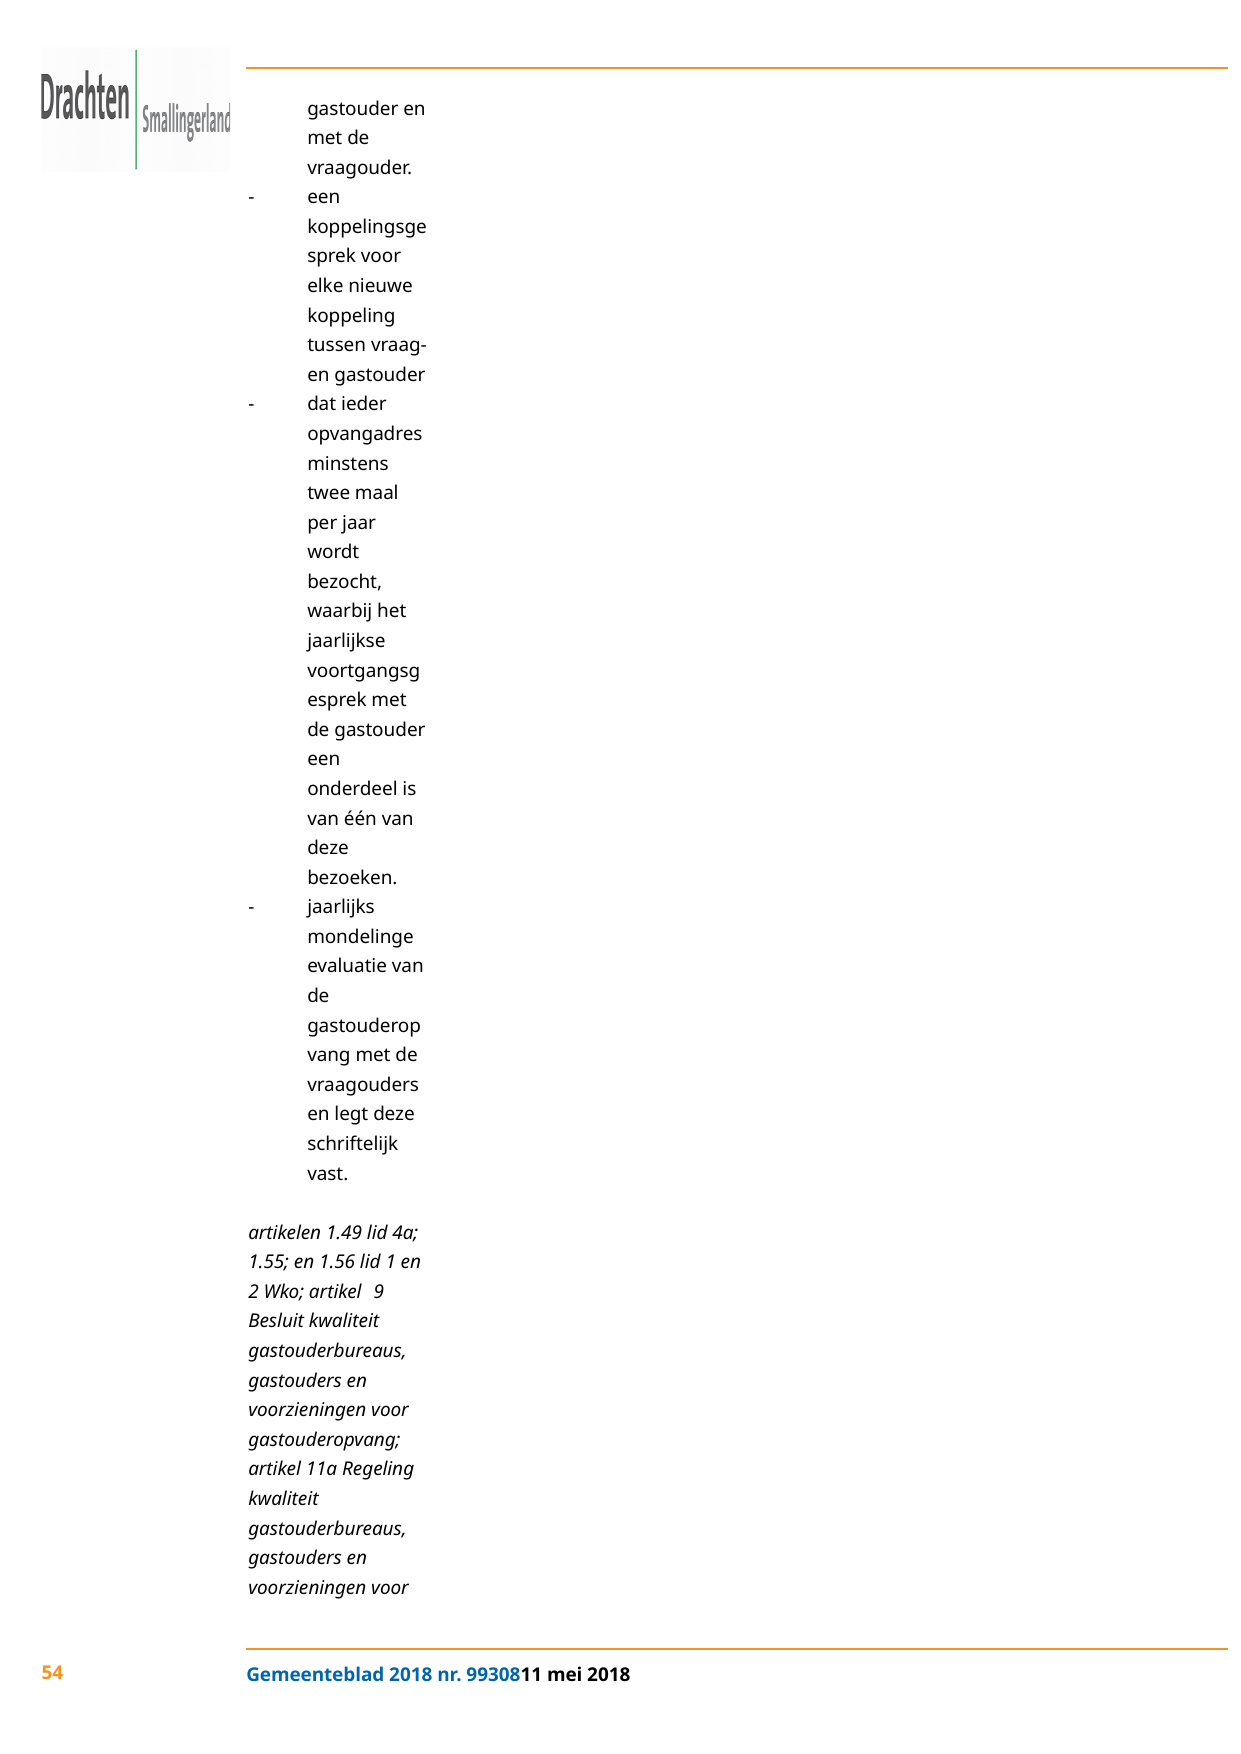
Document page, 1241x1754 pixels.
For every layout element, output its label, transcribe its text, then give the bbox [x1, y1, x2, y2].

picture [41, 47, 231, 172]
table_cell [609, 95, 790, 1600]
table_cell [429, 95, 609, 1600]
table_cell gastouder en met de vraagouder. een koppelingsgesprek voor elke nieuwe koppeling tussen vraag- en gastouder dat ieder opvangadres minstens twee maal per jaar wordt bezocht, waarbij het jaarlijkse voortgangsgesprek met de gastouder een onderdeel is van één van deze bezoeken. jaarlijks mondelinge evaluatie van de gastouderopvang met de vraagouders en legt deze schriftelijk vast. artikelen 1.49 lid 4a; 1.55; en 1.56 lid 1 en 2 Wko; artikel 9 Besluit kwaliteit gastouderbureaus, gastouders en voorzieningen voor gastouderopvang; artikel 11a Regeling kwaliteit gastouderbureaus, gastouders en voorzieningen voor [248, 95, 429, 1600]
